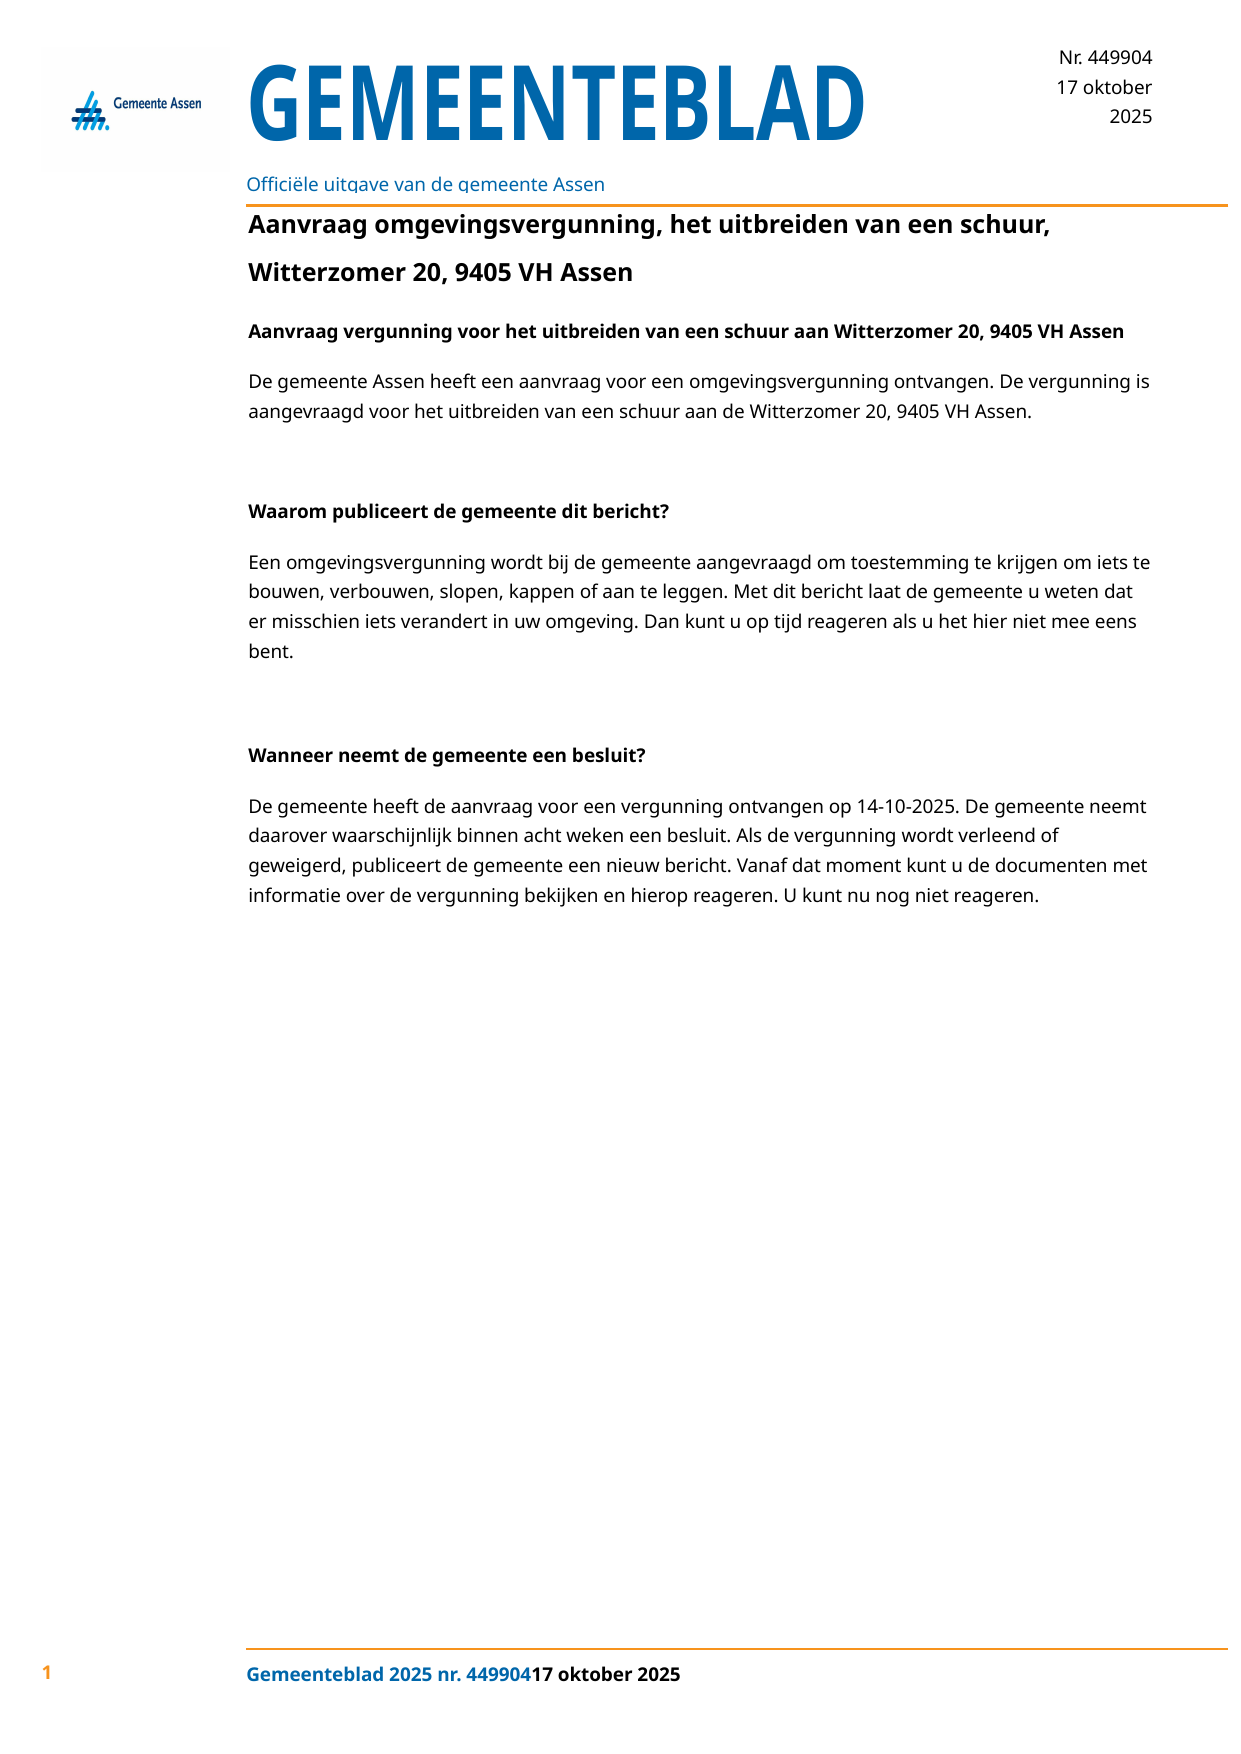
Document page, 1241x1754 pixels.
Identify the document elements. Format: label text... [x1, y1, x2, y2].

text Een omgevingsvergunning wordt bij de gemeente aangevraagd om toestemming te krijgen om iets te bouwen, verbouwen, slopen, kappen of aan te leggen. Met dit bericht laat de gemeente u weten dat er misschien iets verandert in uw omgeving. Dan kunt u op tijd reageren als u het hier niet mee eens bent. [248, 549, 1152, 664]
text Aanvraag omgevingsvergunning, het uitbreiden van een schuur, Witterzomer 20, 9405 VH Assen [248, 207, 1152, 288]
text Waarom publiceert de gemeente dit bericht? [248, 499, 1152, 524]
text ﻿Wanneer neemt de gemeente een besluit? [248, 739, 1152, 768]
text De gemeente heeft de aanvraag voor een vergunning ontvangen op 14-10-2025. De gemeente neemt daarover waarschijnlijk binnen acht weken een besluit. Als de vergunning wordt verleend of geweigerd, publiceert de gemeente een nieuw bericht. Vanaf dat moment kunt u de documenten met informatie over de vergunning bekijken en hierop reageren. U kunt nu nog niet reageren. [248, 793, 1152, 908]
text Aanvraag vergunning voor het uitbreiden van een schuur aan Witterzomer 20, 9405 VH Assen [248, 318, 1152, 344]
picture [41, 47, 231, 172]
text De gemeente Assen heeft een aanvraag voor een omgevingsvergunning ontvangen. De vergunning is aangevraagd voor het uitbreiden van een schuur aan de Witterzomer 20, 9405 VH Assen. [248, 368, 1152, 424]
